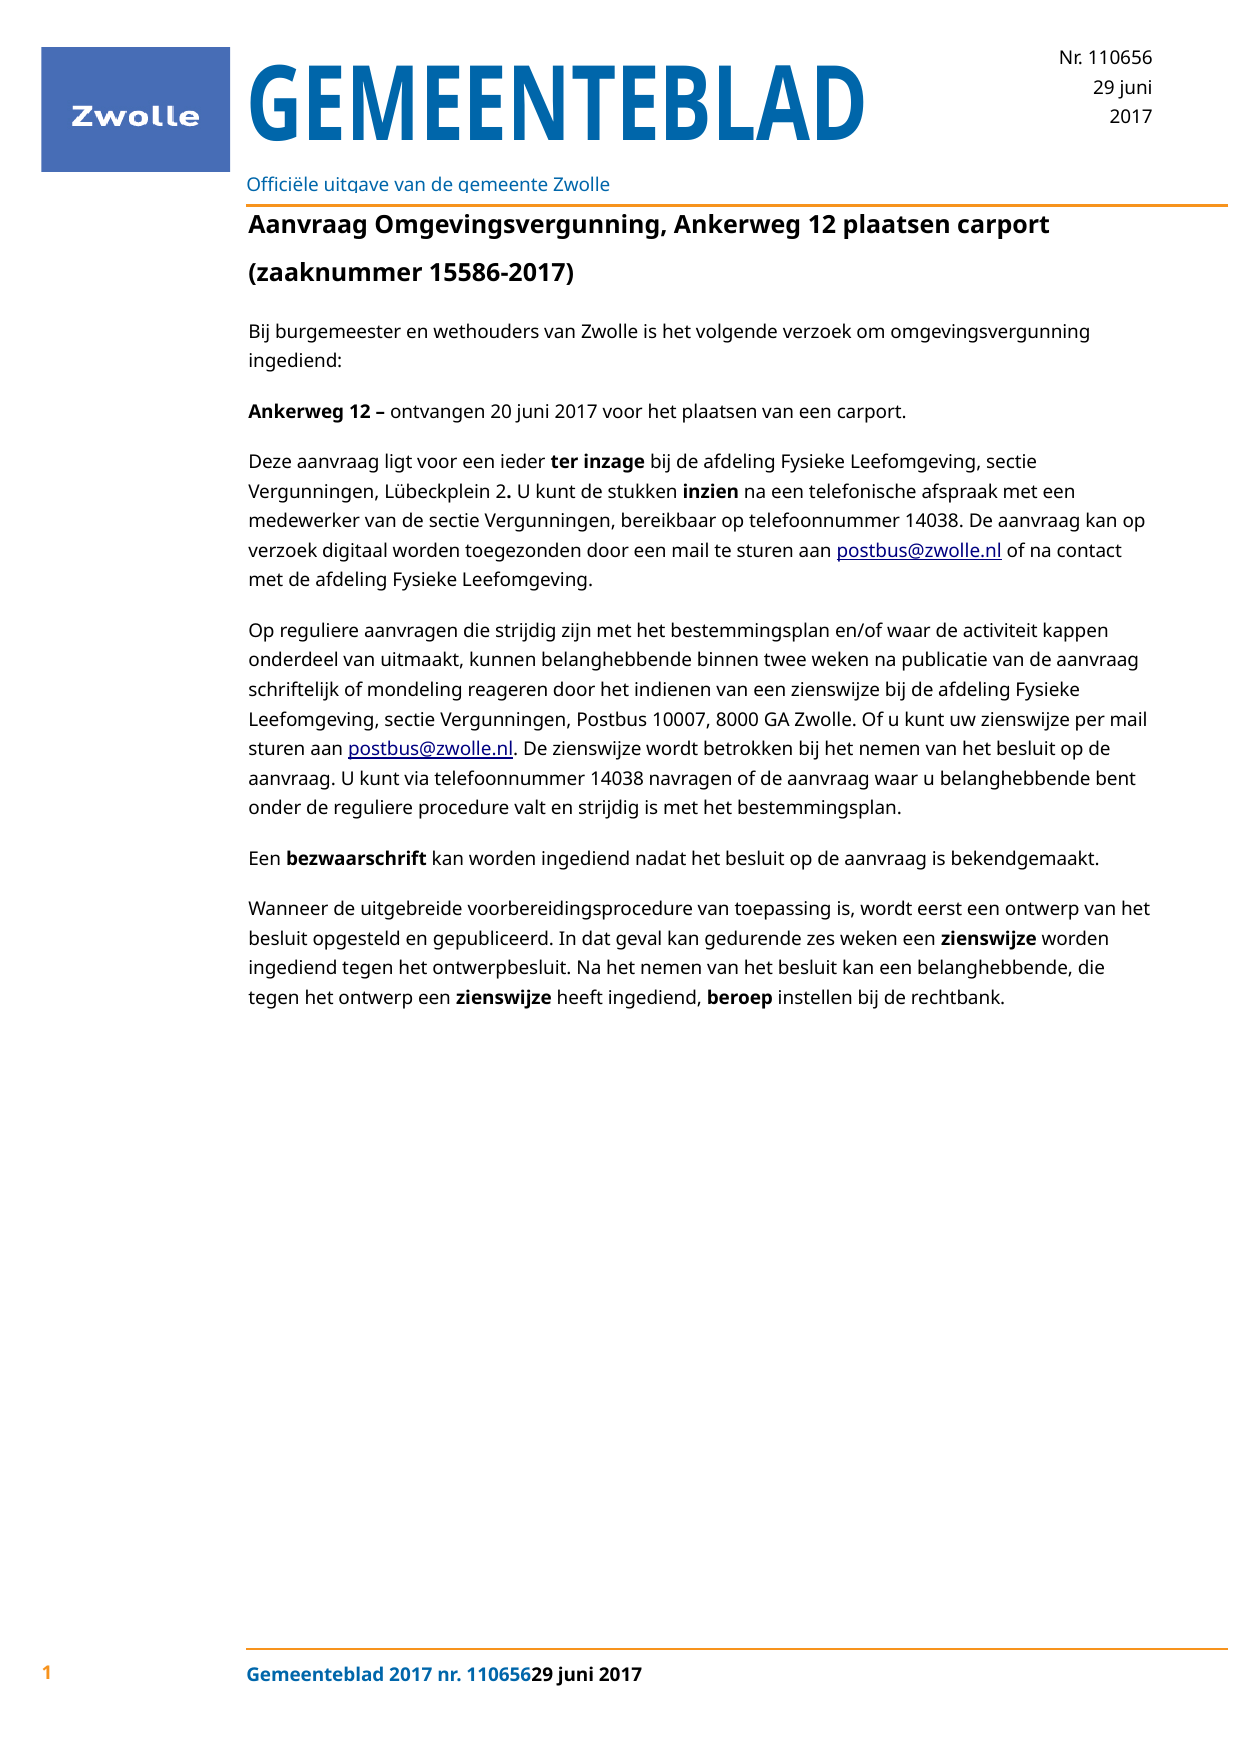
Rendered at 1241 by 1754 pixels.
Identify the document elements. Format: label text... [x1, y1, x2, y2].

text Ankerweg 12 – ontvangen 20 juni 2017 voor het plaatsen van een carport. [248, 398, 1152, 424]
text Bij burgemeester en wethouders van Zwolle is het volgende verzoek om omgevingsvergunning ingediend: [248, 318, 1152, 373]
text Wanneer de uitgebreide voorbereidingsprocedure van toepassing is, wordt eerst een ontwerp van het besluit opgesteld en gepubliceerd. In dat geval kan gedurende zes weken een zienswijze worden ingediend tegen het ontwerpbesluit. Na het nemen van het besluit kan een belanghebbende, die tegen het ontwerp een zienswijze heeft ingediend, beroep instellen bij de rechtbank. [248, 895, 1152, 1010]
text Op reguliere aanvragen die strijdig zijn met het bestemmingsplan en/of waar de activiteit kappen onderdeel van uitmaakt, kunnen belanghebbende binnen twee weken na publicatie van de aanvraag schriftelijk of mondeling reageren door het indienen van een zienswijze bij de afdeling Fysieke Leefomgeving, sectie Vergunningen, Postbus 10007, 8000 GA Zwolle. Of u kunt uw zienswijze per mail sturen aan postbus@zwolle.nl. De zienswijze wordt betrokken bij het nemen van het besluit op de aanvraag. U kunt via telefoonnummer 14038 navragen of de aanvraag waar u belanghebbende bent onder de reguliere procedure valt en strijdig is met het bestemmingsplan. [248, 617, 1152, 820]
text Aanvraag Omgevingsvergunning, Ankerweg 12 plaatsen carport (zaaknummer 15586-2017) [248, 207, 1152, 288]
text Een bezwaarschrift kan worden ingediend nadat het besluit op de aanvraag is bekendgemaakt. [248, 845, 1152, 871]
picture [41, 47, 231, 172]
text Deze aanvraag ligt voor een ieder ter inzage bij de afdeling Fysieke Leefomgeving, sectie Vergunningen, Lübeckplein 2. U kunt de stukken inzien na een telefonische afspraak met een medewerker van de sectie Vergunningen, bereikbaar op telefoonnummer 14038. De aanvraag kan op verzoek digitaal worden toegezonden door een mail te sturen aan postbus@zwolle.nl of na contact met de afdeling Fysieke Leefomgeving. [248, 448, 1152, 592]
